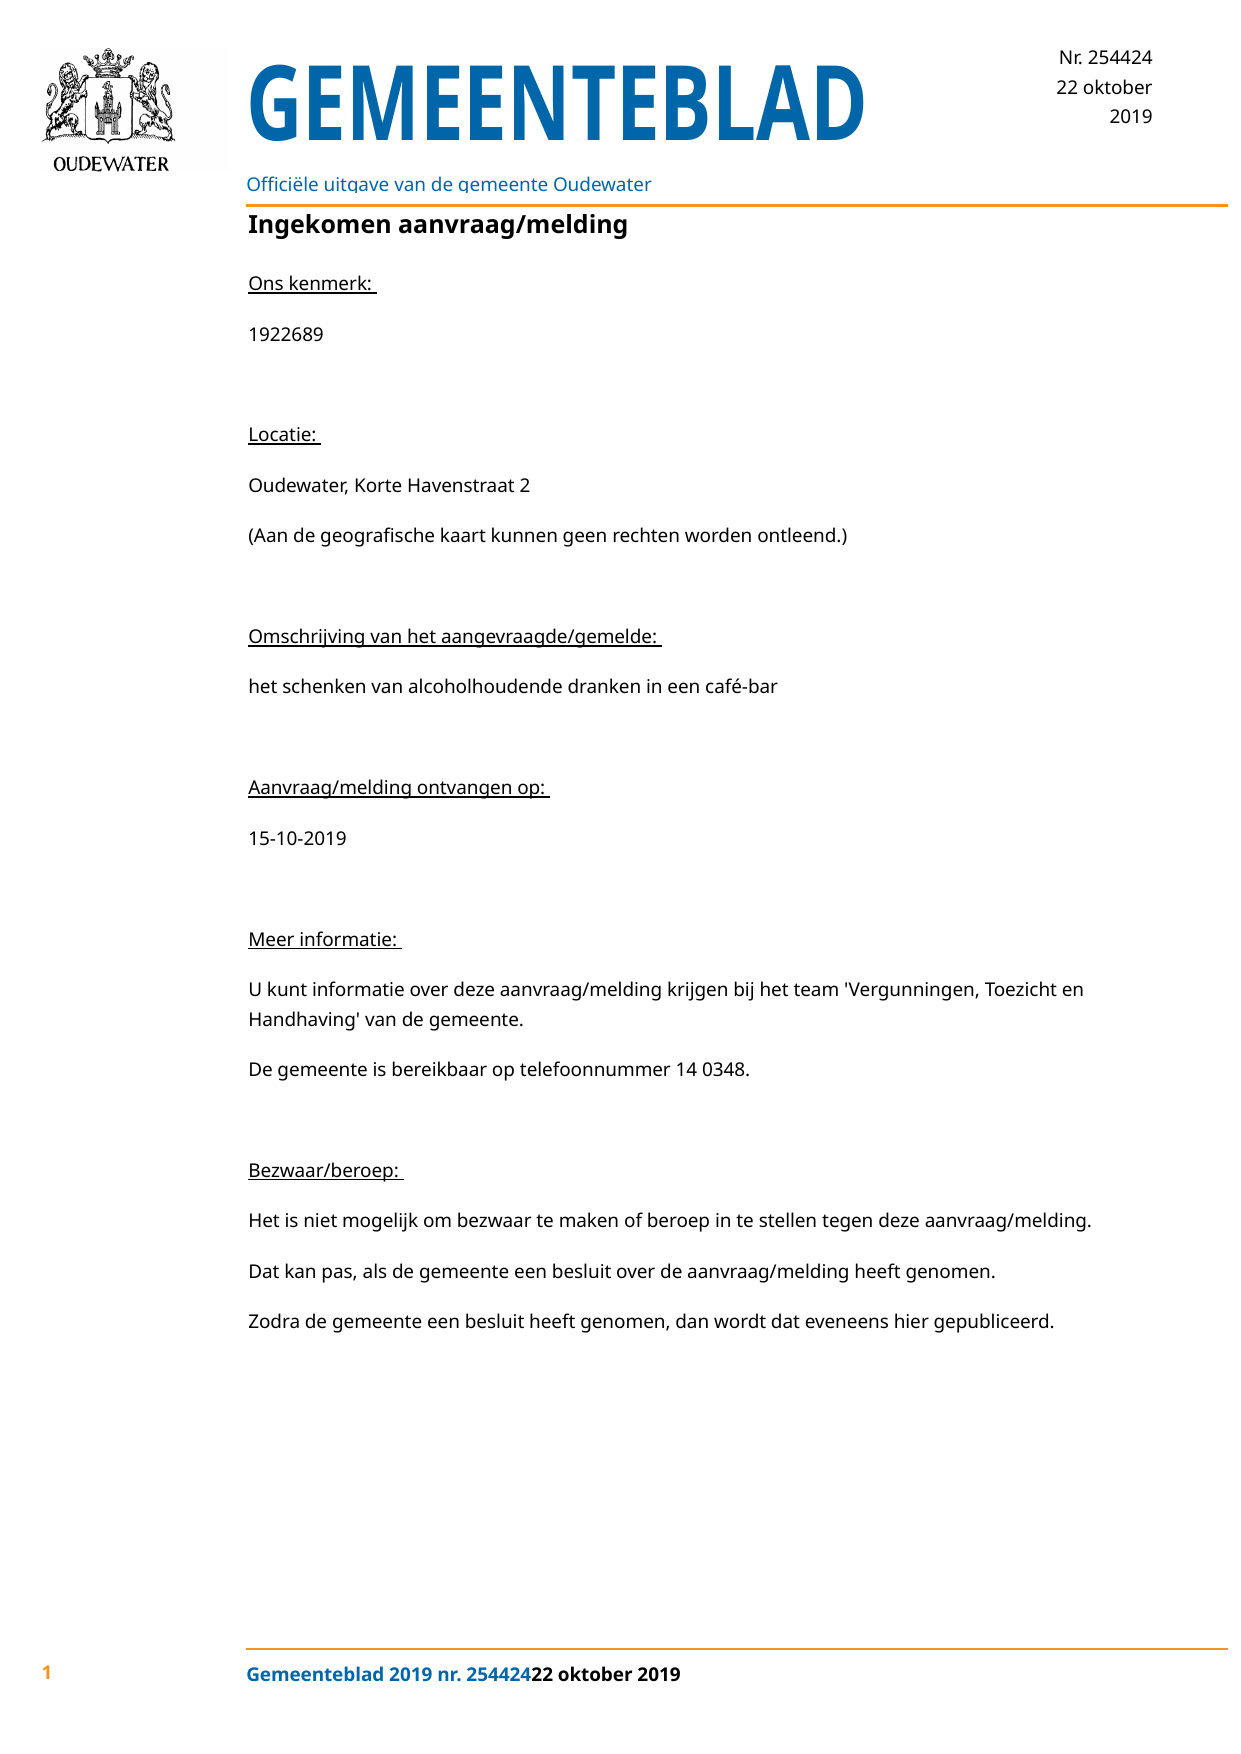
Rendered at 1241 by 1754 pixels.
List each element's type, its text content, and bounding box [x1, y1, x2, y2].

text Het is niet mogelijk om bezwaar te maken of beroep in te stellen tegen deze aanvraag/melding. [248, 1207, 1152, 1233]
text Ons kenmerk: [248, 270, 1152, 296]
picture [41, 47, 231, 172]
text Ingekomen aanvraag/melding [248, 207, 1152, 241]
text Bezwaar/beroep: [248, 1157, 1152, 1183]
text Meer informatie: [248, 926, 1152, 951]
text Locatie: [248, 422, 1152, 447]
text het schenken van alcoholhoudende dranken in een café-bar [248, 674, 1152, 699]
text Omschrijving van het aangevraagde/gemelde: [248, 623, 1152, 649]
text Zodra de gemeente een besluit heeft genomen, dan wordt dat eveneens hier gepubliceerd. [248, 1308, 1152, 1334]
text (Aan de geografische kaart kunnen geen rechten worden ontleend.) [248, 522, 1152, 548]
text De gemeente is bereikbaar op telefoonnummer 14 0348. [248, 1056, 1152, 1082]
text 15-10-2019 [248, 825, 1152, 851]
text Aanvraag/melding ontvangen op: [248, 774, 1152, 800]
text 1922689 [248, 321, 1152, 346]
text Dat kan pas, als de gemeente een besluit over de aanvraag/melding heeft genomen. [248, 1258, 1152, 1283]
text Oudewater, Korte Havenstraat 2 [248, 472, 1152, 498]
text U kunt informatie over deze aanvraag/melding krijgen bij het team 'Vergunningen, Toezicht en Handhaving' van de gemeente. [248, 976, 1152, 1031]
